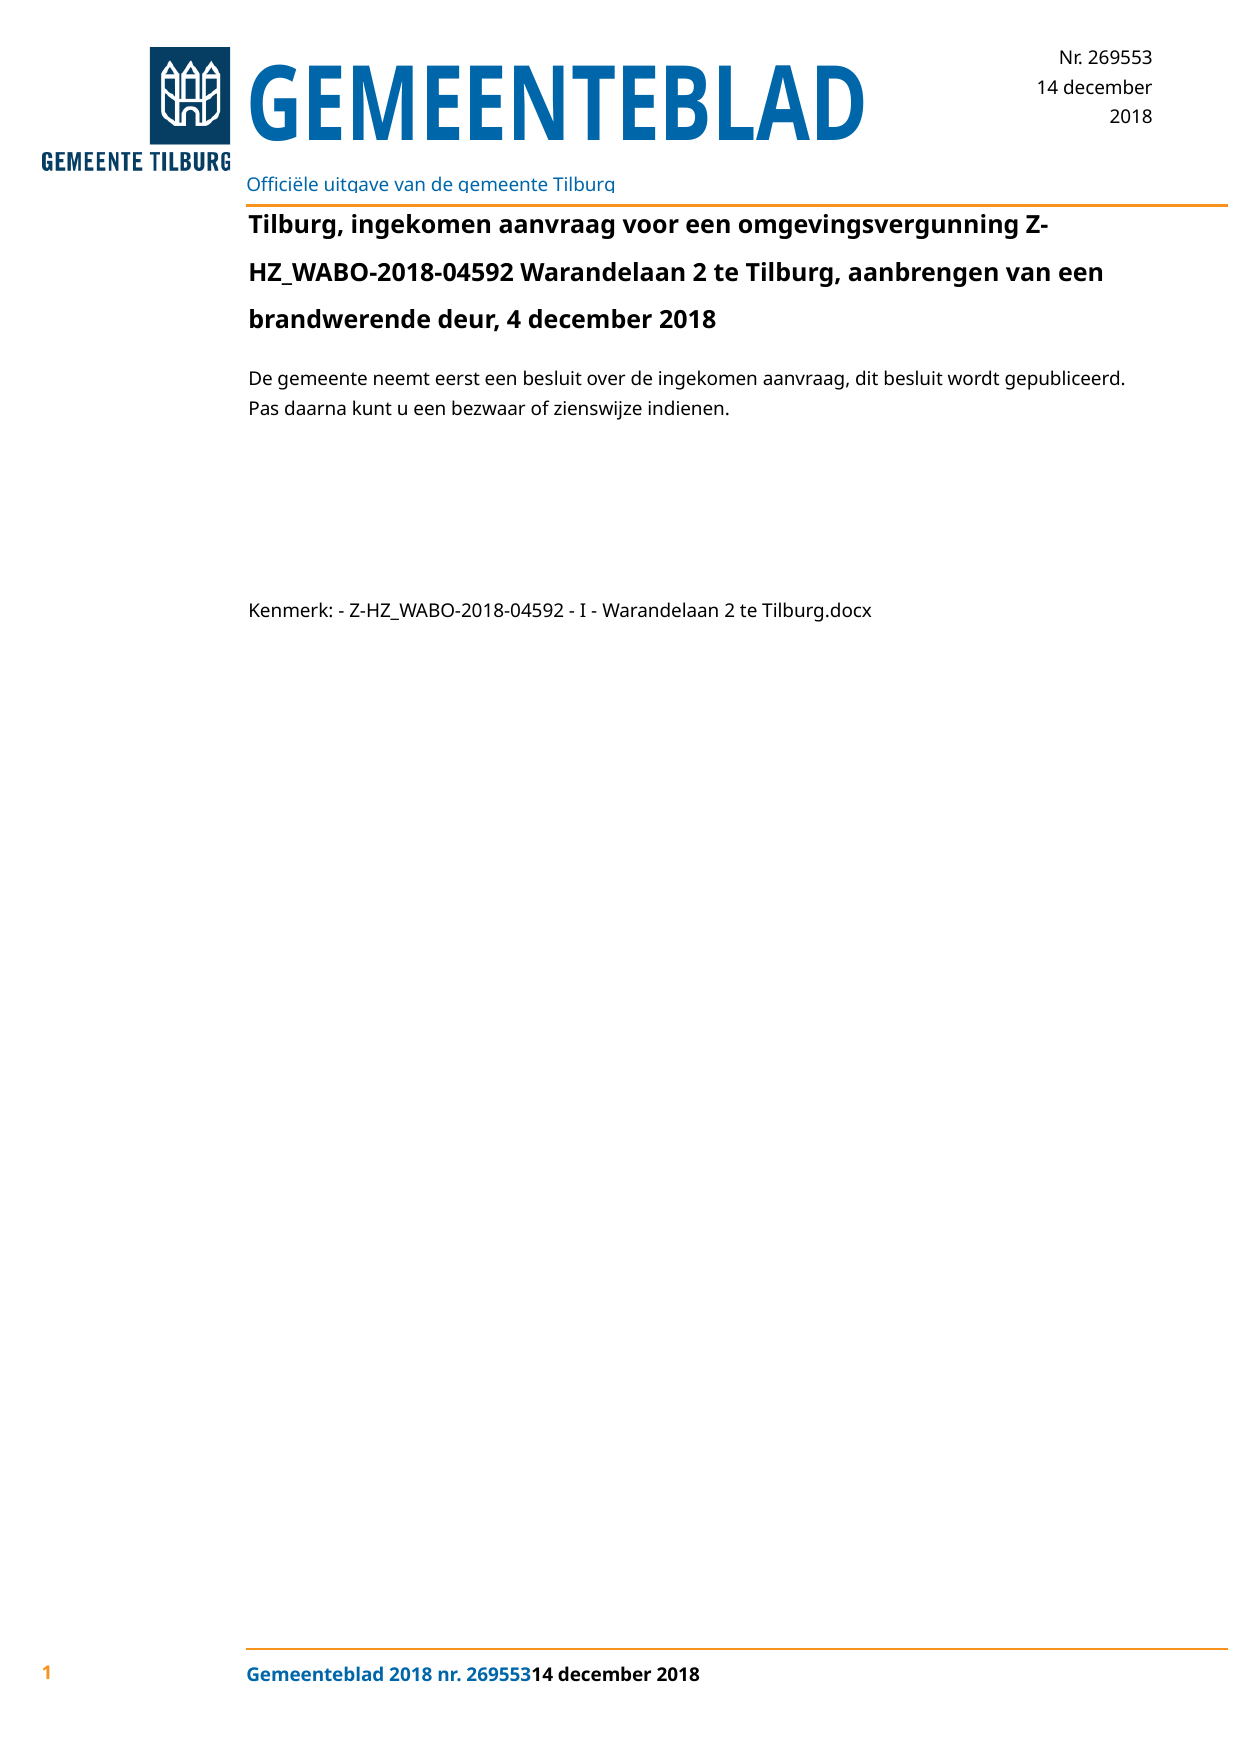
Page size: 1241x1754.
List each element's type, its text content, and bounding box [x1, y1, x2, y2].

text Kenmerk: - Z-HZ_WABO-2018-04592 - I - Warandelaan 2 te Tilburg.docx [248, 597, 1152, 622]
text Tilburg, ingekomen aanvraag voor een omgevingsvergunning Z-HZ_WABO-2018-04592 Warandelaan 2 te Tilburg, aanbrengen van een brandwerende deur, 4 december 2018 [248, 207, 1152, 336]
text De gemeente neemt eerst een besluit over de ingekomen aanvraag, dit besluit wordt gepubliceerd. Pas daarna kunt u een bezwaar of zienswijze indienen. [248, 366, 1152, 421]
picture [41, 47, 231, 172]
